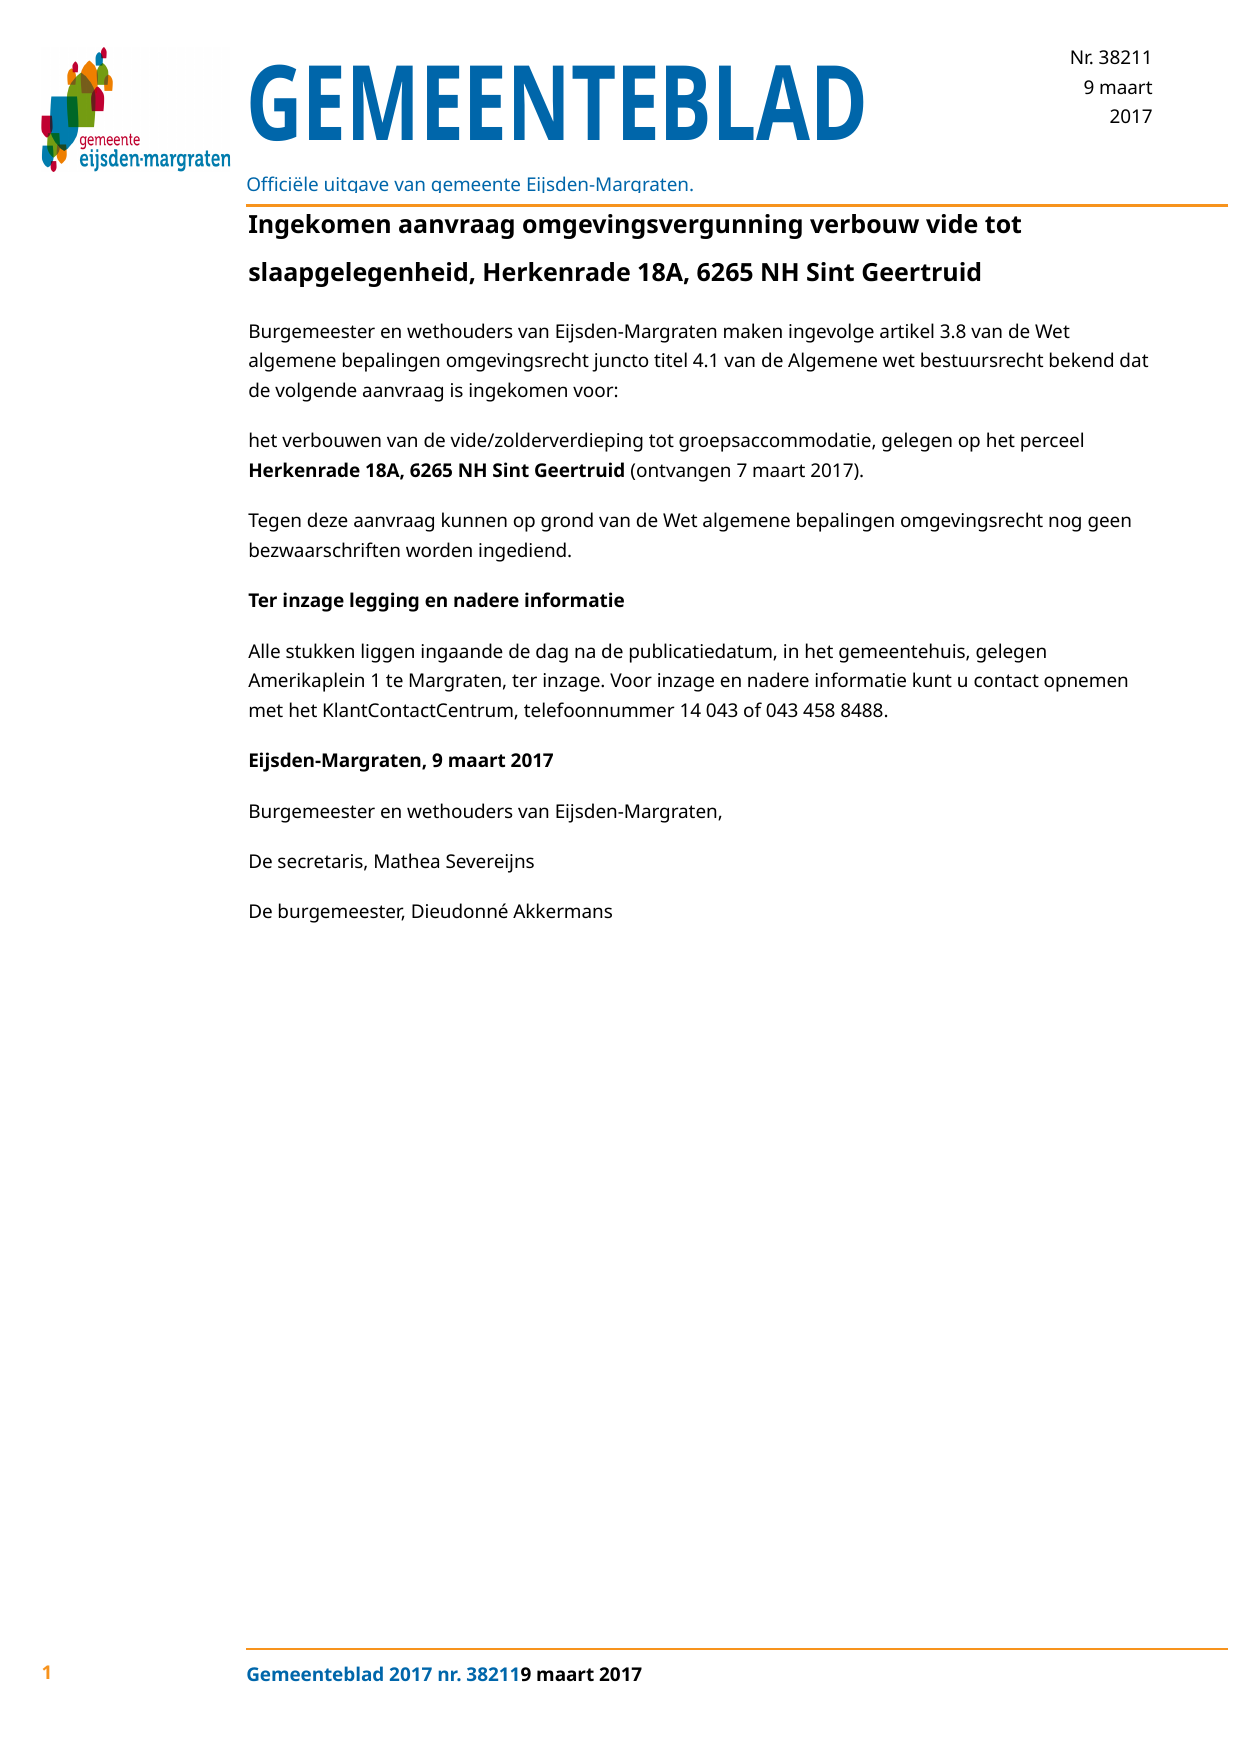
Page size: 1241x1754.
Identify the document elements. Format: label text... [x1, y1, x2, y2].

text De secretaris, Mathea Severeijns [248, 848, 1152, 874]
text Tegen deze aanvraag kunnen op grond van de Wet algemene bepalingen omgevingsrecht nog geen bezwaarschriften worden ingediend. [248, 507, 1152, 563]
text het verbouwen van de vide/zolderverdieping tot groepsaccommodatie, gelegen op het perceel Herkenrade 18A, 6265 NH Sint Geertruid (ontvangen 7 maart 2017). [248, 427, 1152, 483]
text Ter inzage legging en nadere informatie [248, 587, 1152, 613]
picture [41, 47, 231, 172]
text De burgemeester, Dieudonné Akkermans [248, 899, 1152, 924]
text Ingekomen aanvraag omgevingsvergunning verbouw vide tot slaapgelegenheid, Herkenrade 18A, 6265 NH Sint Geertruid [248, 207, 1152, 288]
text Burgemeester en wethouders van Eijsden-Margraten maken ingevolge artikel 3.8 van de Wet algemene bepalingen omgevingsrecht juncto titel 4.1 van de Algemene wet bestuursrecht bekend dat de volgende aanvraag is ingekomen voor: [248, 318, 1152, 403]
text Burgemeester en wethouders van Eijsden-Margraten, [248, 798, 1152, 824]
text Alle stukken liggen ingaande de dag na de publicatiedatum, in het gemeentehuis, gelegen Amerikaplein 1 te Margraten, ter inzage. Voor inzage en nadere informatie kunt u contact opnemen met het KlantContactCentrum, telefoonnummer 14 043 of 043 458 8488. [248, 638, 1152, 723]
text Eijsden-Margraten, 9 maart 2017 [248, 747, 1152, 773]
